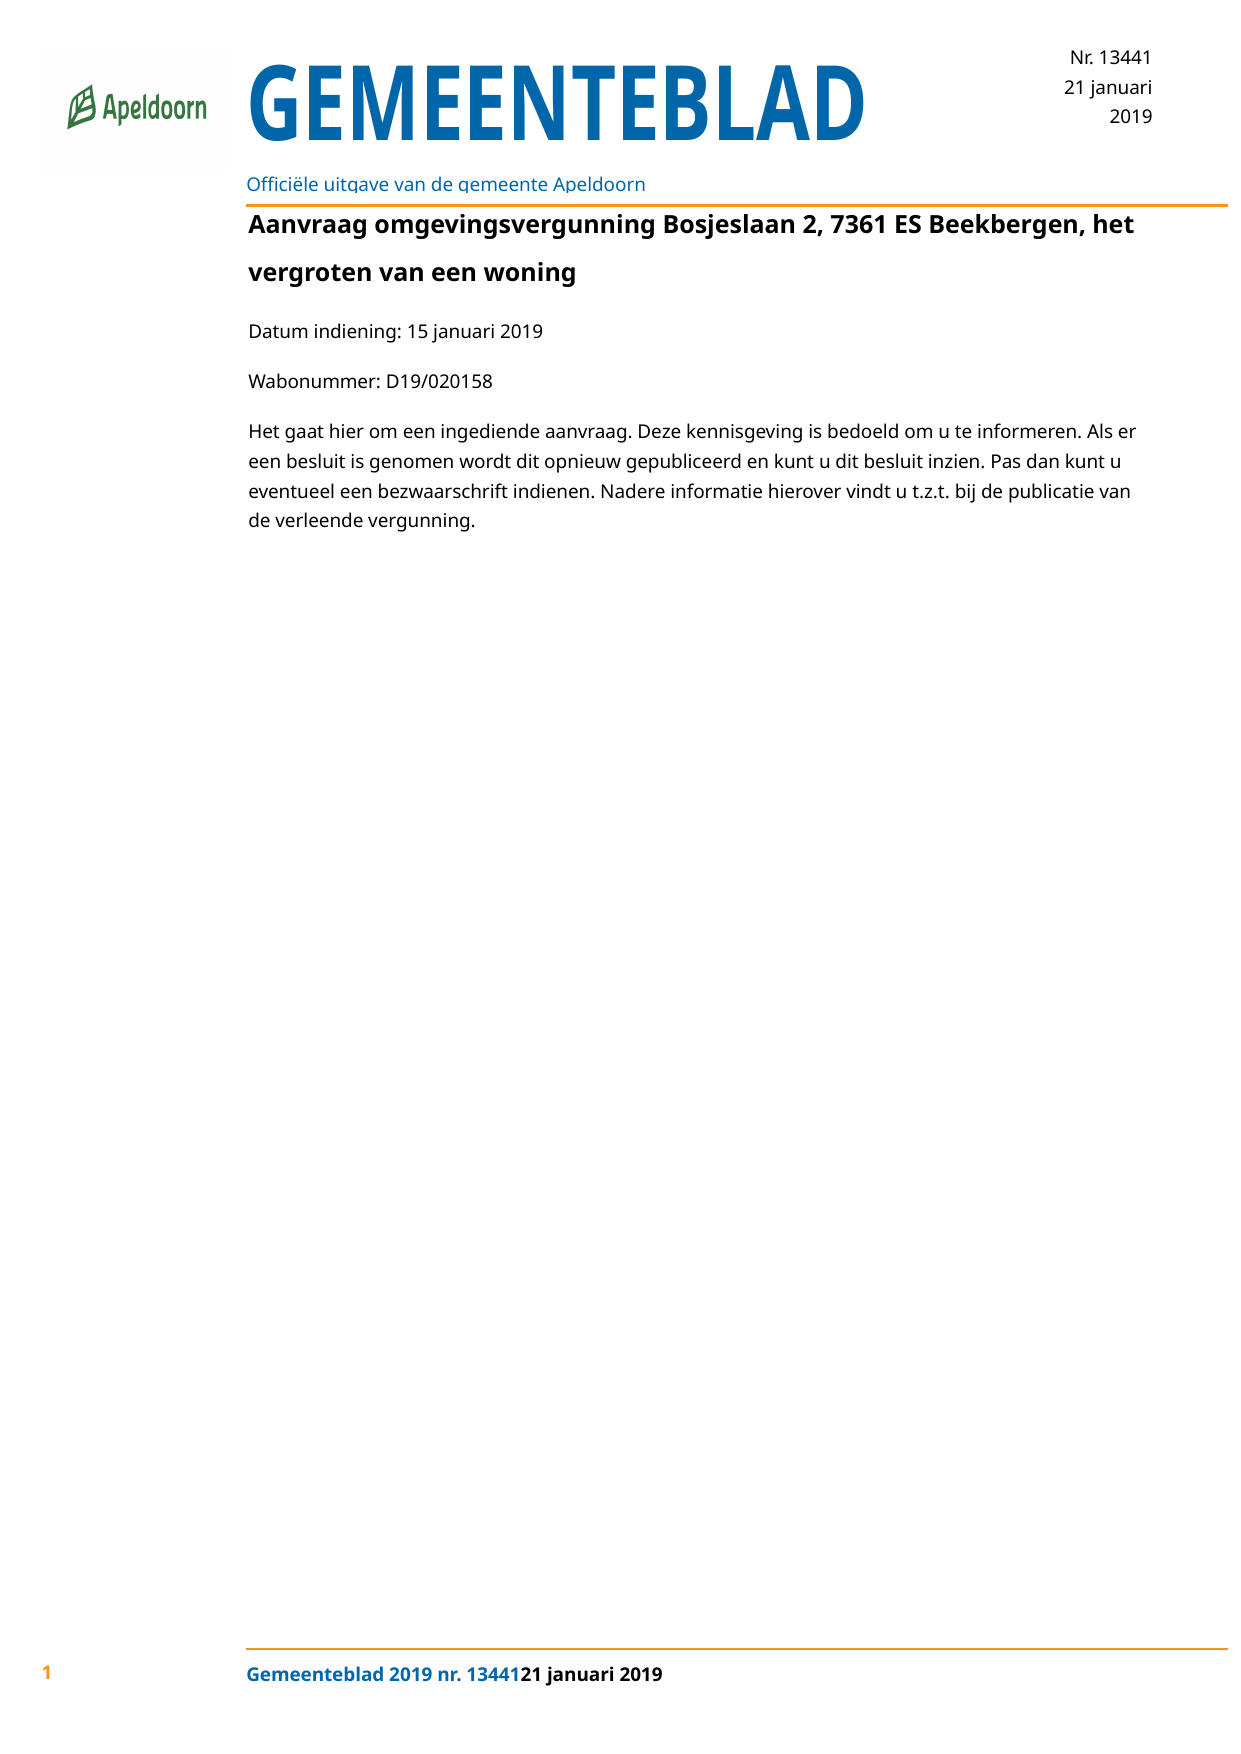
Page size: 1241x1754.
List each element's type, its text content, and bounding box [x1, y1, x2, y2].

text Wabonummer: D19/020158 [248, 368, 1152, 394]
text Datum indiening: 15 januari 2019 [248, 318, 1152, 344]
text Aanvraag omgevingsvergunning Bosjeslaan 2, 7361 ES Beekbergen, het vergroten van een woning [248, 207, 1152, 288]
picture [41, 47, 231, 172]
text Het gaat hier om een ingediende aanvraag. Deze kennisgeving is bedoeld om u te informeren. Als er een besluit is genomen wordt dit opnieuw gepubliceerd en kunt u dit besluit inzien. Pas dan kunt u eventueel een bezwaarschrift indienen. Nadere informatie hierover vindt u t.z.t. bij de publicatie van de verleende vergunning. [248, 419, 1152, 533]
